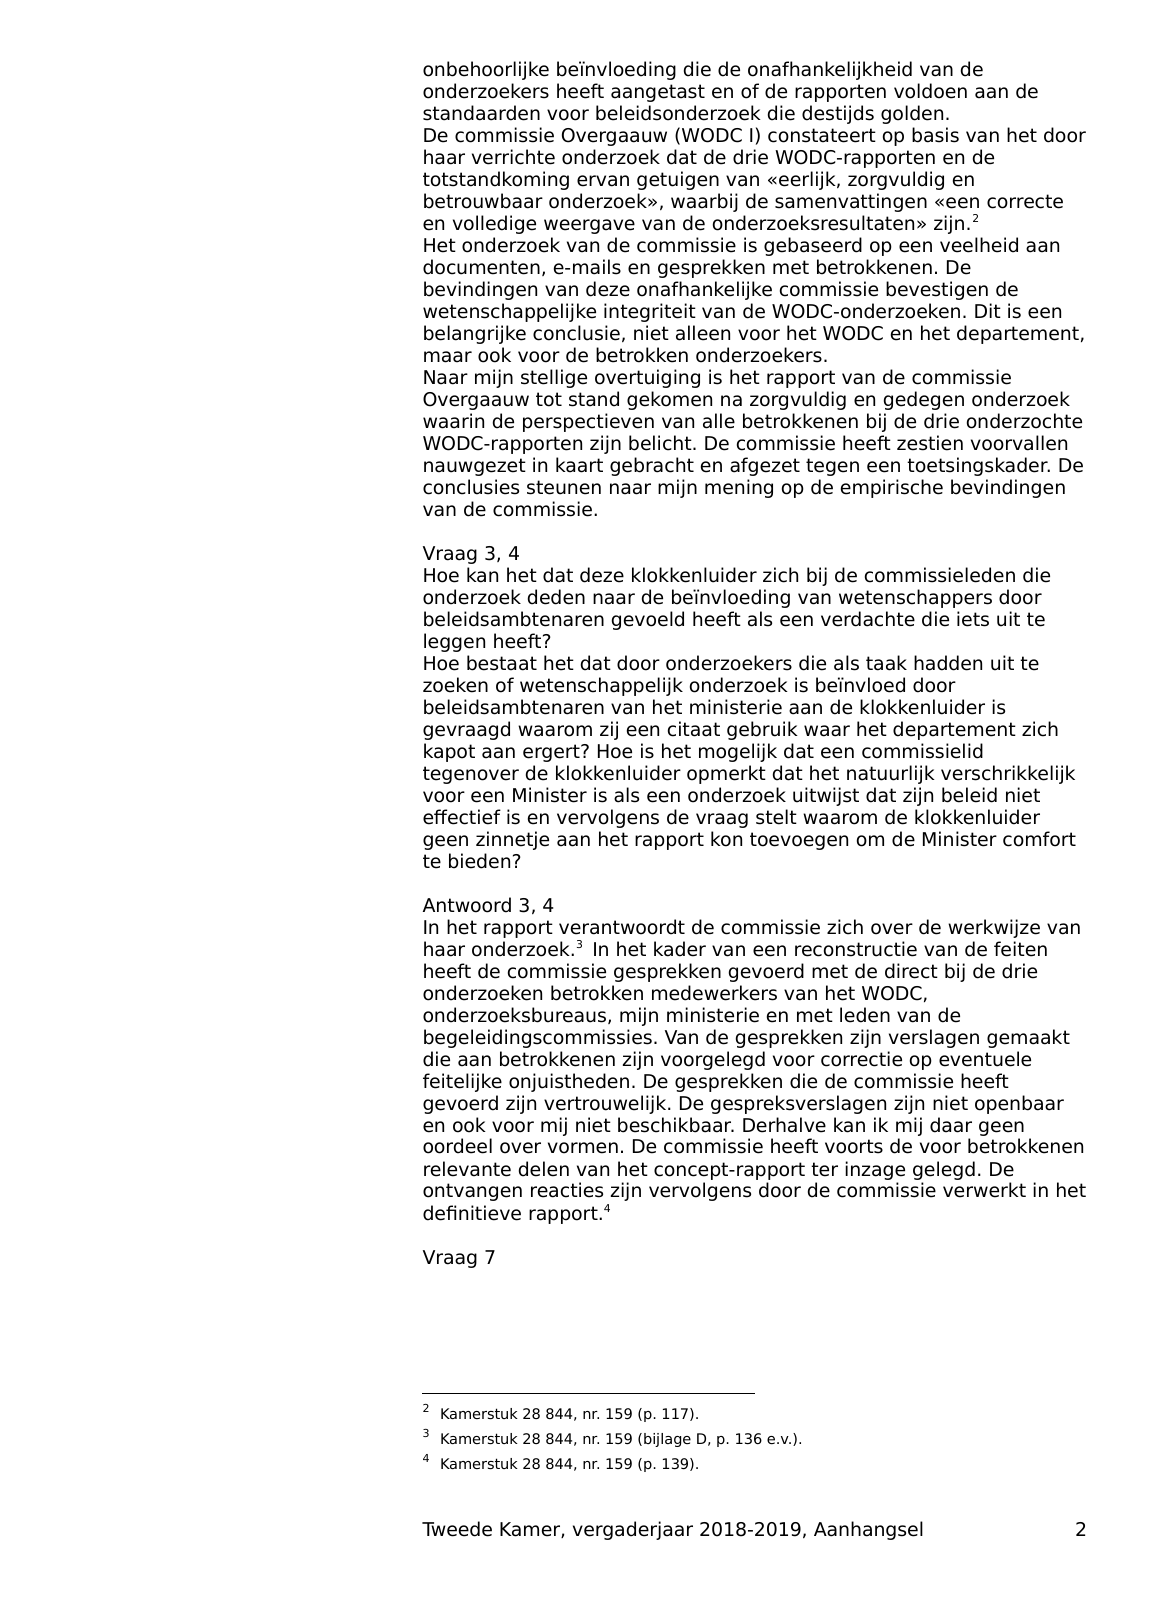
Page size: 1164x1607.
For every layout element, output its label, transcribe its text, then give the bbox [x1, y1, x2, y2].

text Kamerstuk 28 844, nr. 159 (p. 117). [422, 1402, 1087, 1424]
text Hoe bestaat het dat door onderzoekers die als taak hadden uit te zoeken of wetenschappelijk onderzoek is beïnvloed door beleidsambtenaren van het ministerie aan de klokkenluider is gevraagd waarom zij een citaat gebruik waar het departement zich kapot aan ergert? Hoe is het mogelijk dat een commissielid tegenover de klokkenluider opmerkt dat het natuurlijk verschrikkelijk voor een Minister is als een onderzoek uitwijst dat zijn beleid niet effectief is en vervolgens de vraag stelt waarom de klokkenluider geen zinnetje aan het rapport kon toevoegen om de Minister comfort te bieden? [422, 653, 1087, 872]
text onbehoorlijke beïnvloeding die de onafhankelijkheid van de onderzoekers heeft aangetast en of de rapporten voldoen aan de standaarden voor beleidsonderzoek die destijds golden. [422, 59, 1087, 125]
text Kamerstuk 28 844, nr. 159 (bijlage D, p. 136 e.v.). [422, 1427, 1087, 1449]
text De commissie Overgaauw (WODC I) constateert op basis van het door haar verrichte onderzoek dat de drie WODC-rapporten en de totstandkoming ervan getuigen van «eerlijk, zorgvuldig en betrouwbaar onderzoek», waarbij de samenvattingen «een correcte en volledige weergave van de onderzoeksresultaten» zijn. [422, 125, 1087, 235]
text Hoe kan het dat deze klokkenluider zich bij de commissieleden die onderzoek deden naar de beïnvloeding van wetenschappers door beleidsambtenaren gevoeld heeft als een verdachte die iets uit te leggen heeft? [422, 565, 1087, 653]
text Naar mijn stellige overtuiging is het rapport van de commissie Overgaauw tot stand gekomen na zorgvuldig en gedegen onderzoek waarin de perspectieven van alle betrokkenen bij de drie onderzochte WODC-rapporten zijn belicht. De commissie heeft zestien voorvallen nauwgezet in kaart gebracht en afgezet tegen een toetsingskader. De conclusies steunen naar mijn mening op de empirische bevindingen van de commissie. [422, 367, 1087, 521]
text Vraag 7 [422, 1247, 1087, 1268]
text Het onderzoek van de commissie is gebaseerd op een veelheid aan documenten, e-mails en gesprekken met betrokkenen. De bevindingen van deze onafhankelijke commissie bevestigen de wetenschappelijke integriteit van de WODC-onderzoeken. Dit is een belangrijke conclusie, niet alleen voor het WODC en het departement, maar ook voor de betrokken onderzoekers. [422, 235, 1087, 367]
text In het rapport verantwoordt de commissie zich over de werkwijze van haar onderzoek. In het kader van een reconstructie van de feiten heeft de commissie gesprekken gevoerd met de direct bij de drie onderzoeken betrokken medewerkers van het WODC, onderzoeksbureaus, mijn ministerie en met leden van de begeleidingscommissies. Van de gesprekken zijn verslagen gemaakt die aan betrokkenen zijn voorgelegd voor correctie op eventuele feitelijke onjuistheden. De gesprekken die de commissie heeft gevoerd zijn vertrouwelijk. De gespreksverslagen zijn niet openbaar en ook voor mij niet beschikbaar. Derhalve kan ik mij daar geen oordeel over vormen. De commissie heeft voorts de voor betrokkenen relevante delen van het concept-rapport ter inzage gelegd. De ontvangen reacties zijn vervolgens door de commissie verwerkt in het definitieve rapport. [422, 917, 1087, 1224]
text Vraag 3, 4 [422, 543, 1087, 565]
text Antwoord 3, 4 [422, 895, 1087, 917]
text Kamerstuk 28 844, nr. 159 (p. 139). [422, 1452, 1087, 1474]
